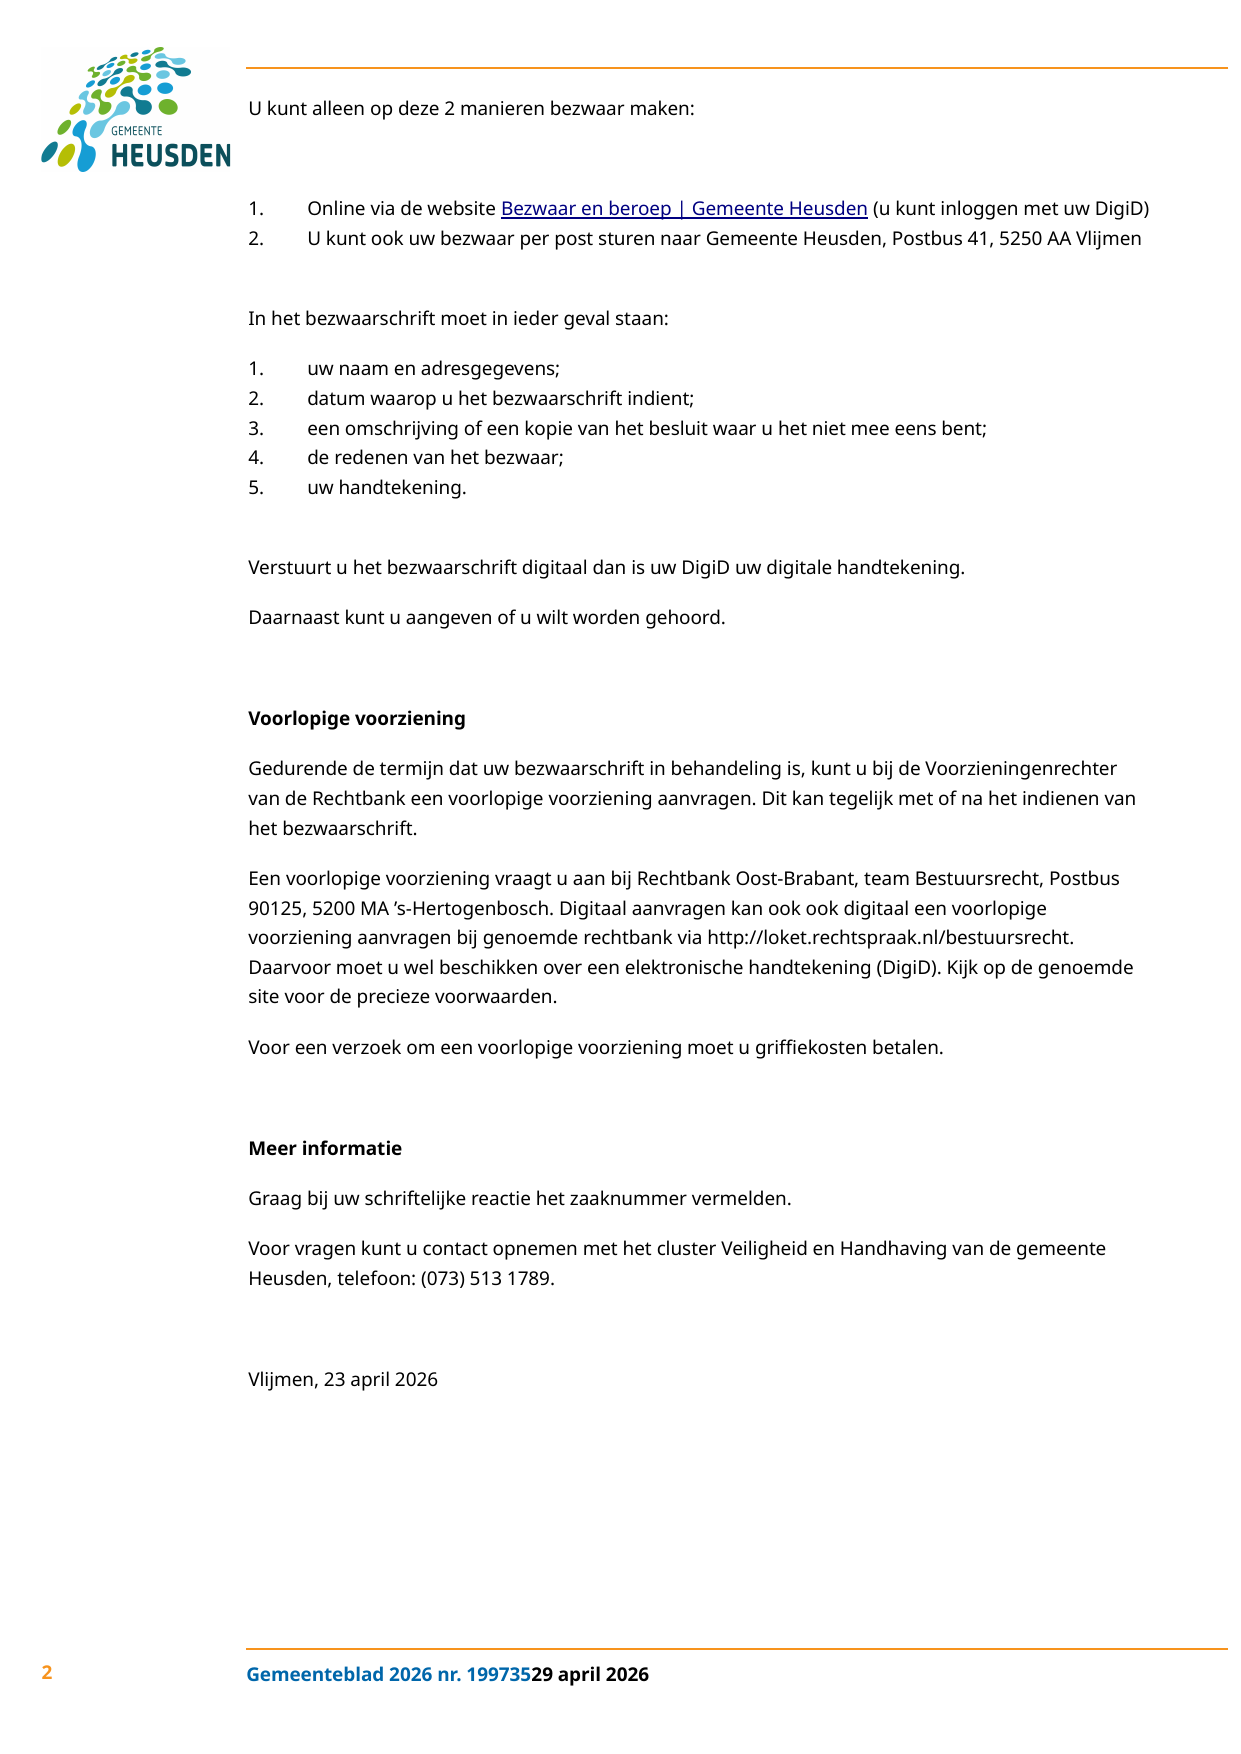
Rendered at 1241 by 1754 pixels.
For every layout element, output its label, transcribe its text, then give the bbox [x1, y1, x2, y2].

text In het bezwaarschrift moet in ieder geval staan: [248, 305, 1152, 331]
text Voor een verzoek om een voorlopige voorziening moet u griffiekosten betalen. [248, 1034, 1152, 1060]
list de redenen van het bezwaar; [248, 444, 1152, 470]
text U kunt alleen op deze 2 manieren bezwaar maken: [248, 95, 1152, 121]
list U kunt ook uw bezwaar per post sturen naar Gemeente Heusden, Postbus 41, 5250 AA Vlijmen [248, 225, 1152, 251]
text Verstuurt u het bezwaarschrift digitaal dan is uw DigiD uw digitale handtekening. [248, 554, 1152, 580]
text Voor vragen kunt u contact opnemen met het cluster Veiligheid en Handhaving van de gemeente Heusden, telefoon: (073) 513 1789. [248, 1236, 1152, 1291]
picture [41, 47, 231, 172]
list uw naam en adresgegevens; [248, 356, 1152, 381]
text Graag bij uw schriftelijke reactie het zaaknummer vermelden. [248, 1185, 1152, 1211]
text Daarnaast kunt u aangeven of u wilt worden gehoord. [248, 604, 1152, 630]
text Een voorlopige voorziening vraagt u aan bij Rechtbank Oost-Brabant, team Bestuursrecht, Postbus 90125, 5200 MA ’s-Hertogenbosch. Digitaal aanvragen kan ook ook digitaal een voorlopige voorziening aanvragen bij genoemde rechtbank via http://loket.rechtspraak.nl/bestuursrecht. Daarvoor moet u wel beschikken over een elektronische handtekening (DigiD). Kijk op de genoemde site voor de precieze voorwaarden. [248, 865, 1152, 1009]
text Vlijmen, 23 april 2026 [248, 1366, 1152, 1392]
text Meer informatie [248, 1135, 1152, 1161]
list uw handtekening. [248, 474, 1152, 500]
list datum waarop u het bezwaarschrift indient; [248, 385, 1152, 411]
text Voorlopige voorziening [248, 705, 1152, 731]
list een omschrijving of een kopie van het besluit waar u het niet mee eens bent; [248, 415, 1152, 441]
list Online via de website Bezwaar en beroep | Gemeente Heusden (u kunt inloggen met uw DigiD) [248, 196, 1152, 221]
text Gedurende de termijn dat uw bezwaarschrift in behandeling is, kunt u bij de Voorzieningenrechter van de Rechtbank een voorlopige voorziening aanvragen. Dit kan tegelijk met of na het indienen van het bezwaarschrift. [248, 756, 1152, 841]
